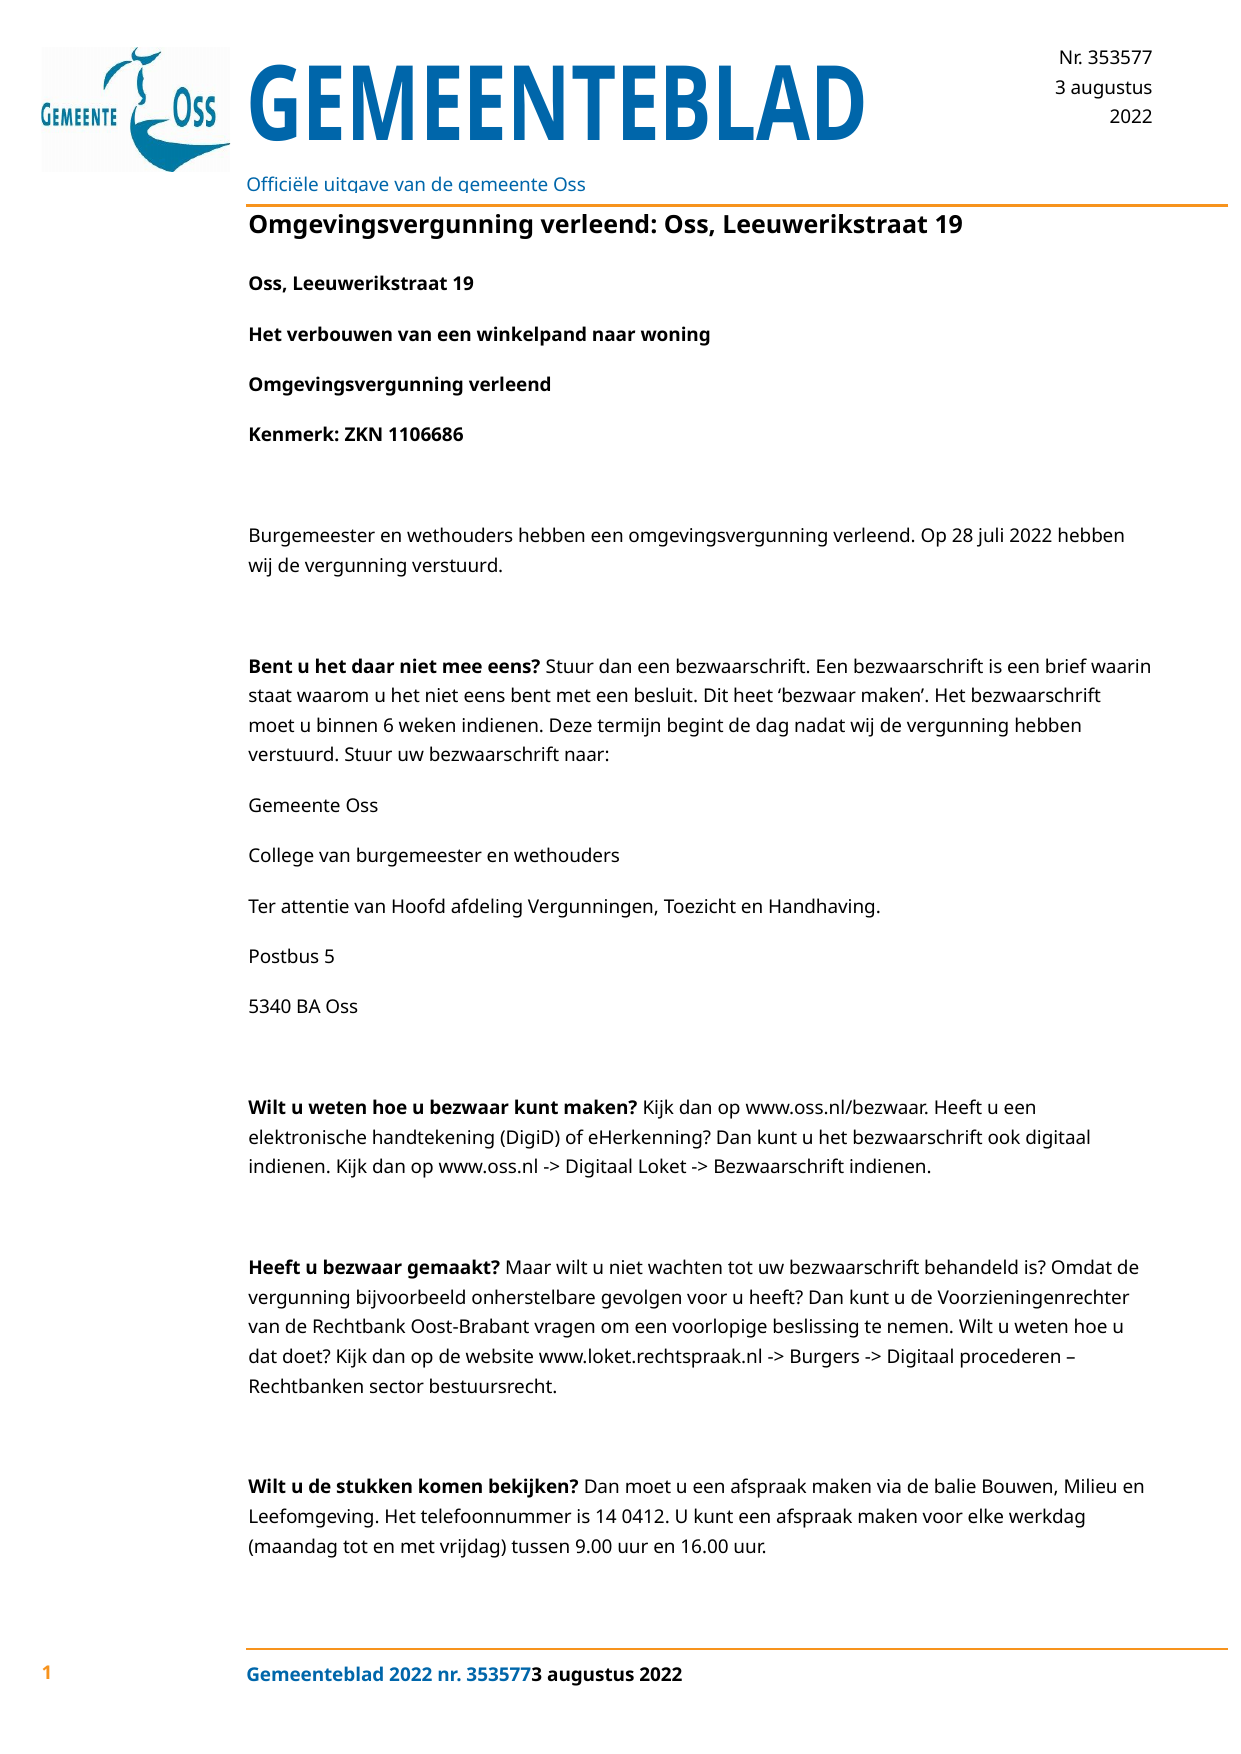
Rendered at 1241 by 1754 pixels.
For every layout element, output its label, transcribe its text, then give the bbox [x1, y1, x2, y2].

picture [41, 47, 231, 172]
text Ter attentie van Hoofd afdeling Vergunningen, Toezicht en Handhaving. [248, 893, 1152, 918]
text Het verbouwen van een winkelpand naar woning [248, 321, 1152, 346]
text Omgevingsvergunning verleend: Oss, Leeuwerikstraat 19 [248, 207, 1152, 241]
text Wilt u weten hoe u bezwaar kunt maken? Kijk dan op www.oss.nl/bezwaar. Heeft u een elektronische handtekening (DigiD) of eHerkenning? Dan kunt u het bezwaarschrift ook digitaal indienen. Kijk dan op www.oss.nl -> Digitaal Loket -> Bezwaarschrift indienen. [248, 1094, 1152, 1179]
text Postbus 5 [248, 943, 1152, 969]
text Omgevingsvergunning verleend [248, 371, 1152, 397]
text 5340 BA Oss [248, 994, 1152, 1019]
text Gemeente Oss [248, 792, 1152, 818]
text Bent u het daar niet mee eens? Stuur dan een bezwaarschrift. Een bezwaarschrift is een brief waarin staat waarom u het niet eens bent met een besluit. Dit heet ‘bezwaar maken’. Het bezwaarschrift moet u binnen 6 weken indienen. Deze termijn begint de dag nadat wij de vergunning hebben verstuurd. Stuur uw bezwaarschrift naar: [248, 653, 1152, 767]
text Oss, Leeuwerikstraat 19 [248, 270, 1152, 296]
text Burgemeester en wethouders hebben een omgevingsvergunning verleend. Op 28 juli 2022 hebben wij de vergunning verstuurd. [248, 522, 1152, 578]
text Wilt u de stukken komen bekijken? Dan moet u een afspraak maken via de balie Bouwen, Milieu en Leefomgeving. Het telefoonnummer is 14 0412. U kunt een afspraak maken voor elke werkdag (maandag tot en met vrijdag) tussen 9.00 uur en 16.00 uur. [248, 1474, 1152, 1558]
text Heeft u bezwaar gemaakt? Maar wilt u niet wachten tot uw bezwaarschrift behandeld is? Omdat de vergunning bijvoorbeeld onherstelbare gevolgen voor u heeft? Dan kunt u de Voorzieningenrechter van de Rechtbank Oost-Brabant vragen om een voorlopige beslissing te nemen. Wilt u weten hoe u dat doet? Kijk dan op de website www.loket.rechtspraak.nl -> Burgers -> Digitaal procederen – Rechtbanken sector bestuursrecht. [248, 1254, 1152, 1398]
text College van burgemeester en wethouders [248, 842, 1152, 868]
text Kenmerk: ZKN 1106686 [248, 422, 1152, 447]
